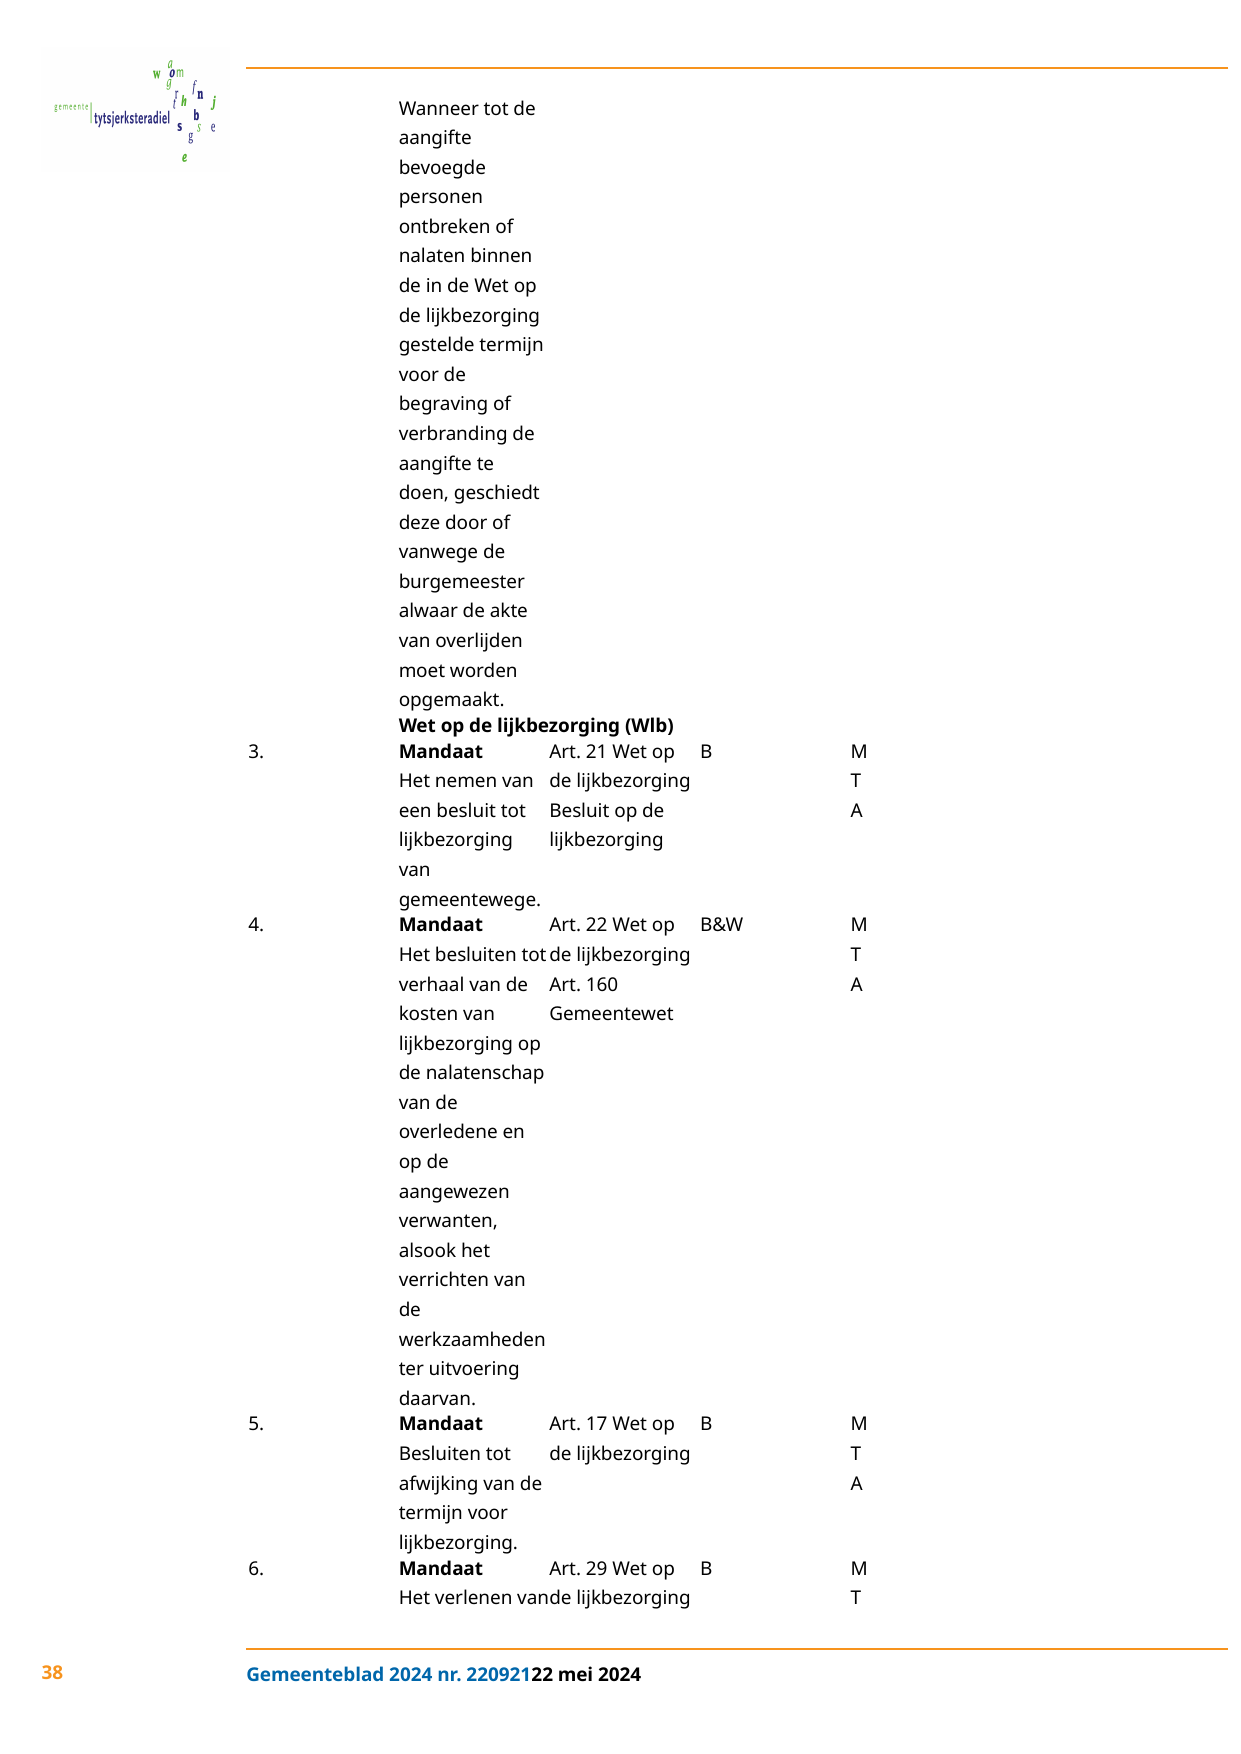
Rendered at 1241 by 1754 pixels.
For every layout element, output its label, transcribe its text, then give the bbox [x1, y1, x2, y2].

table_cell M T A [850, 1411, 1001, 1555]
table_cell Wanneer tot de aangifte bevoegde personen ontbreken of nalaten binnen de in de Wet op de lijkbezorging gestelde termijn voor de begraving of verbranding de aangifte te doen, geschiedt deze door of vanwege de burgemeester alwaar de akte van overlijden moet worden opgemaakt. [399, 95, 549, 712]
table_cell Mandaat Het verlenen van [399, 1555, 549, 1610]
table_cell [1001, 1411, 1152, 1555]
table_cell [1001, 95, 1152, 712]
table_cell [549, 95, 700, 712]
table_cell Art. 29 Wet op de lijkbezorging [549, 1555, 700, 1610]
table_cell B [700, 1555, 850, 1610]
table_cell Art. 17 Wet op de lijkbezorging [549, 1411, 700, 1555]
table_cell Wet op de lijkbezorging (Wlb) [399, 712, 1152, 738]
table_cell 6. [248, 1555, 398, 1610]
table_cell [248, 712, 398, 738]
table_cell 4. [248, 912, 398, 1411]
table_cell 5. [248, 1411, 398, 1555]
table_cell B [700, 1411, 850, 1555]
table_cell Mandaat Het besluiten tot verhaal van de kosten van lijkbezorging op de nalatenschap van de overledene en op de aangewezen verwanten, alsook het verrichten van de werkzaamheden ter uitvoering daarvan. [399, 912, 549, 1411]
table_cell [850, 95, 1001, 712]
table_cell M T A [850, 738, 1001, 912]
table_cell Mandaat Besluiten tot afwijking van de termijn voor lijkbezorging. [399, 1411, 549, 1555]
table_cell [1001, 738, 1152, 912]
table_cell [1001, 912, 1152, 1411]
table_cell B&W [700, 912, 850, 1411]
table_cell 3. [248, 738, 398, 912]
table_cell B [700, 738, 850, 912]
table_cell Art. 22 Wet op de lijkbezorging Art. 160 Gemeentewet [549, 912, 700, 1411]
table_cell Mandaat Het nemen van een besluit tot lijkbezorging van gemeentewege. [399, 738, 549, 912]
table_cell [248, 95, 398, 712]
table_cell M T [850, 1555, 1001, 1610]
table_cell [1001, 1555, 1152, 1610]
table_cell M T A [850, 912, 1001, 1411]
table_cell Art. 21 Wet op de lijkbezorging Besluit op de lijkbezorging [549, 738, 700, 912]
table_cell [700, 95, 850, 712]
picture [41, 47, 231, 172]
